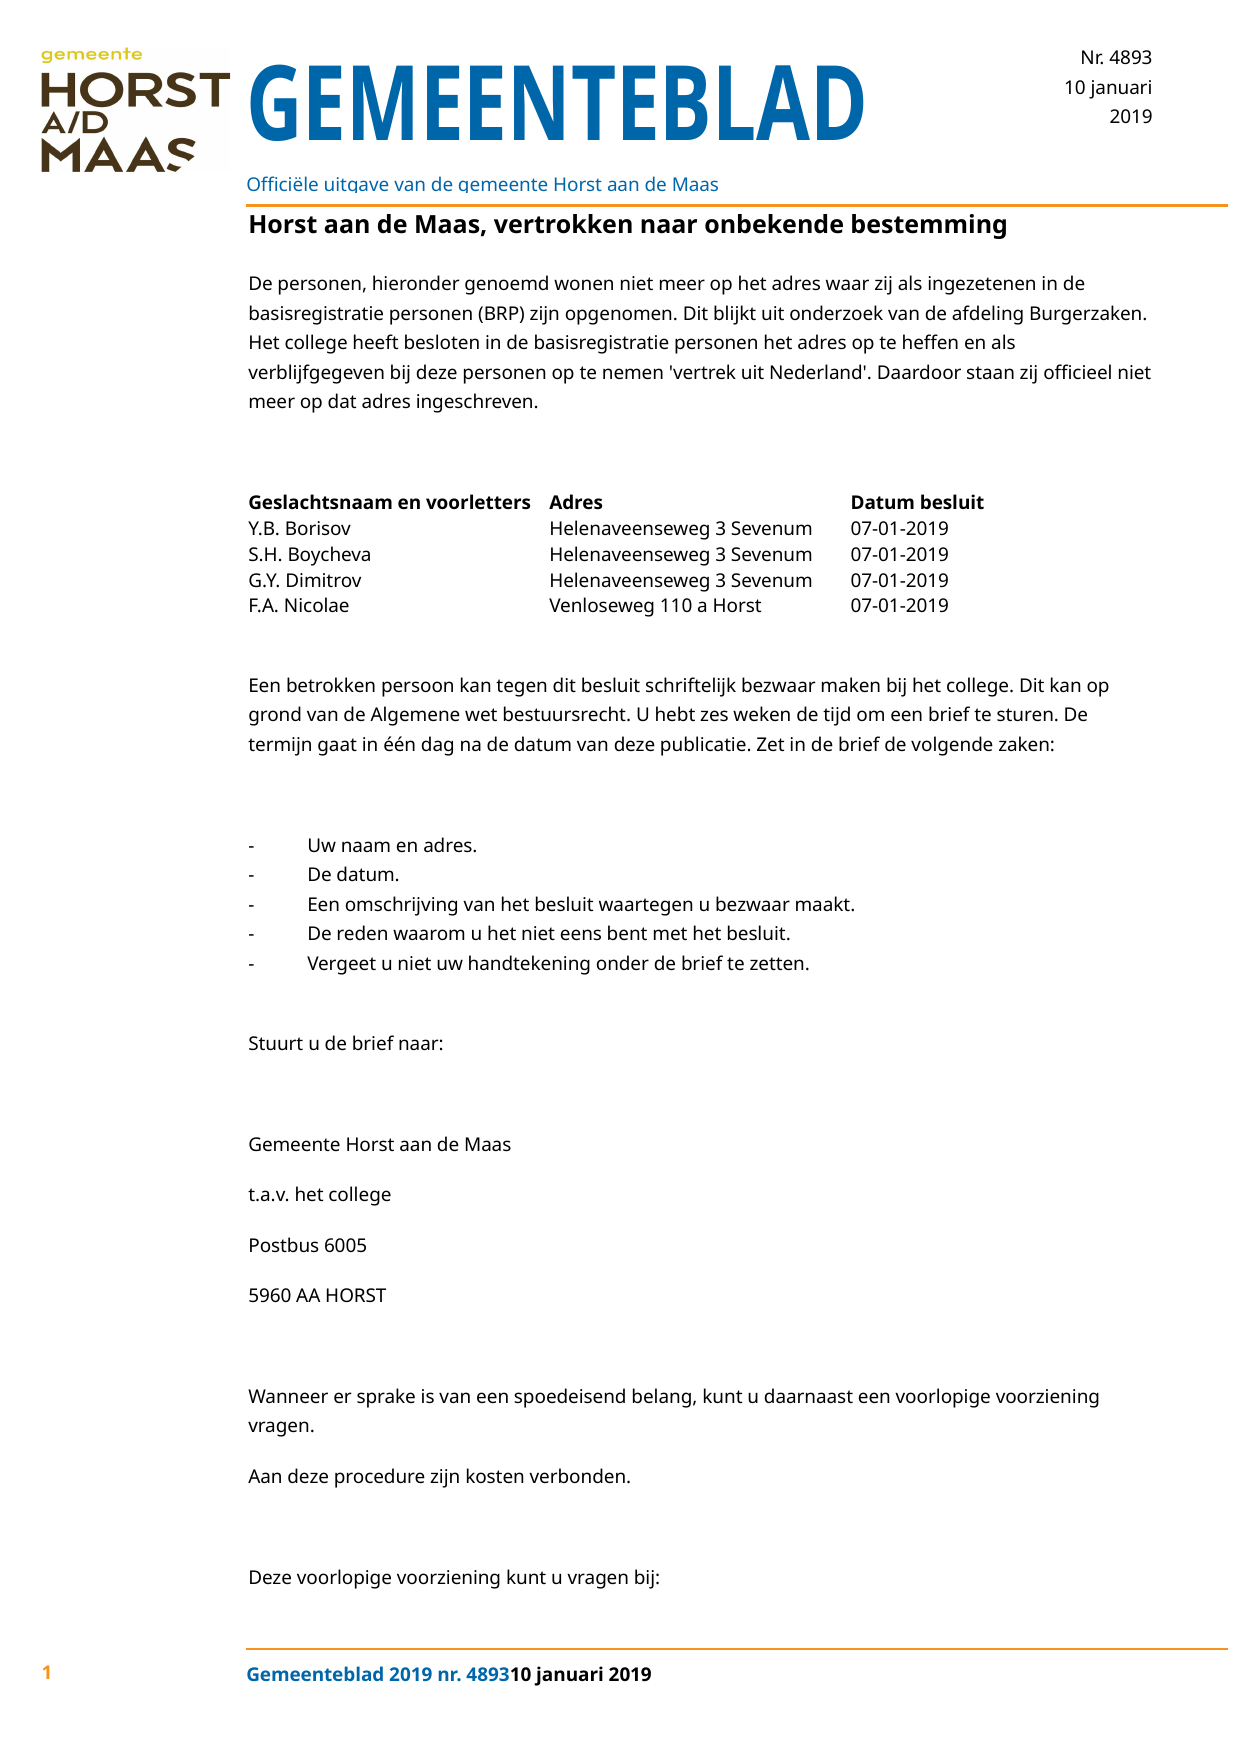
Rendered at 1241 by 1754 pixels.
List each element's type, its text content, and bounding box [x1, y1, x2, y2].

table_header Geslachtsnaam en voorletters [248, 490, 549, 515]
text t.a.v. het college [248, 1181, 1152, 1207]
text Stuurt u de brief naar: [248, 1030, 1152, 1056]
table_cell 07-01-2019 [850, 567, 1152, 592]
text De personen, hieronder genoemd wonen niet meer op het adres waar zij als ingezetenen in de basisregistratie personen (BRP) zijn opgenomen. Dit blijkt uit onderzoek van de afdeling Burgerzaken. Het college heeft besloten in de basisregistratie personen het adres op te heffen en als verblijfgegeven bij deze personen op te nemen 'vertrek uit Nederland'. Daardoor staan zij officieel niet meer op dat adres ingeschreven. [248, 270, 1152, 414]
text Horst aan de Maas, vertrokken naar onbekende bestemming [248, 207, 1152, 241]
list Een omschrijving van het besluit waartegen u bezwaar maakt. [248, 891, 1152, 917]
table_cell Helenaveenseweg 3 Sevenum [549, 541, 850, 567]
list De reden waarom u het niet eens bent met het besluit. [248, 921, 1152, 946]
text 5960 AA HORST [248, 1282, 1152, 1308]
table_header Adres [549, 490, 850, 515]
text Wanneer er sprake is van een spoedeisend belang, kunt u daarnaast een voorlopige voorziening vragen. [248, 1383, 1152, 1438]
table_cell Helenaveenseweg 3 Sevenum [549, 515, 850, 541]
list Uw naam en adres. [248, 832, 1152, 858]
table_cell S.H. Boycheva [248, 541, 549, 567]
text Postbus 6005 [248, 1232, 1152, 1258]
picture [41, 47, 231, 172]
list De datum. [248, 861, 1152, 887]
text Gemeente Horst aan de Maas [248, 1131, 1152, 1157]
table_cell 07-01-2019 [850, 541, 1152, 567]
text Deze voorlopige voorziening kunt u vragen bij: [248, 1564, 1152, 1590]
table_cell G.Y. Dimitrov [248, 567, 549, 592]
table_header Datum besluit [850, 490, 1152, 515]
table_cell F.A. Nicolae [248, 593, 549, 618]
table_cell Y.B. Borisov [248, 515, 549, 541]
text Een betrokken persoon kan tegen dit besluit schriftelijk bezwaar maken bij het college. Dit kan op grond van de Algemene wet bestuursrecht. U hebt zes weken de tijd om een brief te sturen. De termijn gaat in één dag na de datum van deze publicatie. Zet in de brief de volgende zaken: [248, 672, 1152, 757]
table_cell Venloseweg 110 a Horst [549, 593, 850, 618]
table_cell Helenaveenseweg 3 Sevenum [549, 567, 850, 592]
list Vergeet u niet uw handtekening onder de brief te zetten. [248, 950, 1152, 976]
table_cell 07-01-2019 [850, 515, 1152, 541]
text Aan deze procedure zijn kosten verbonden. [248, 1463, 1152, 1489]
table_cell 07-01-2019 [850, 593, 1152, 618]
